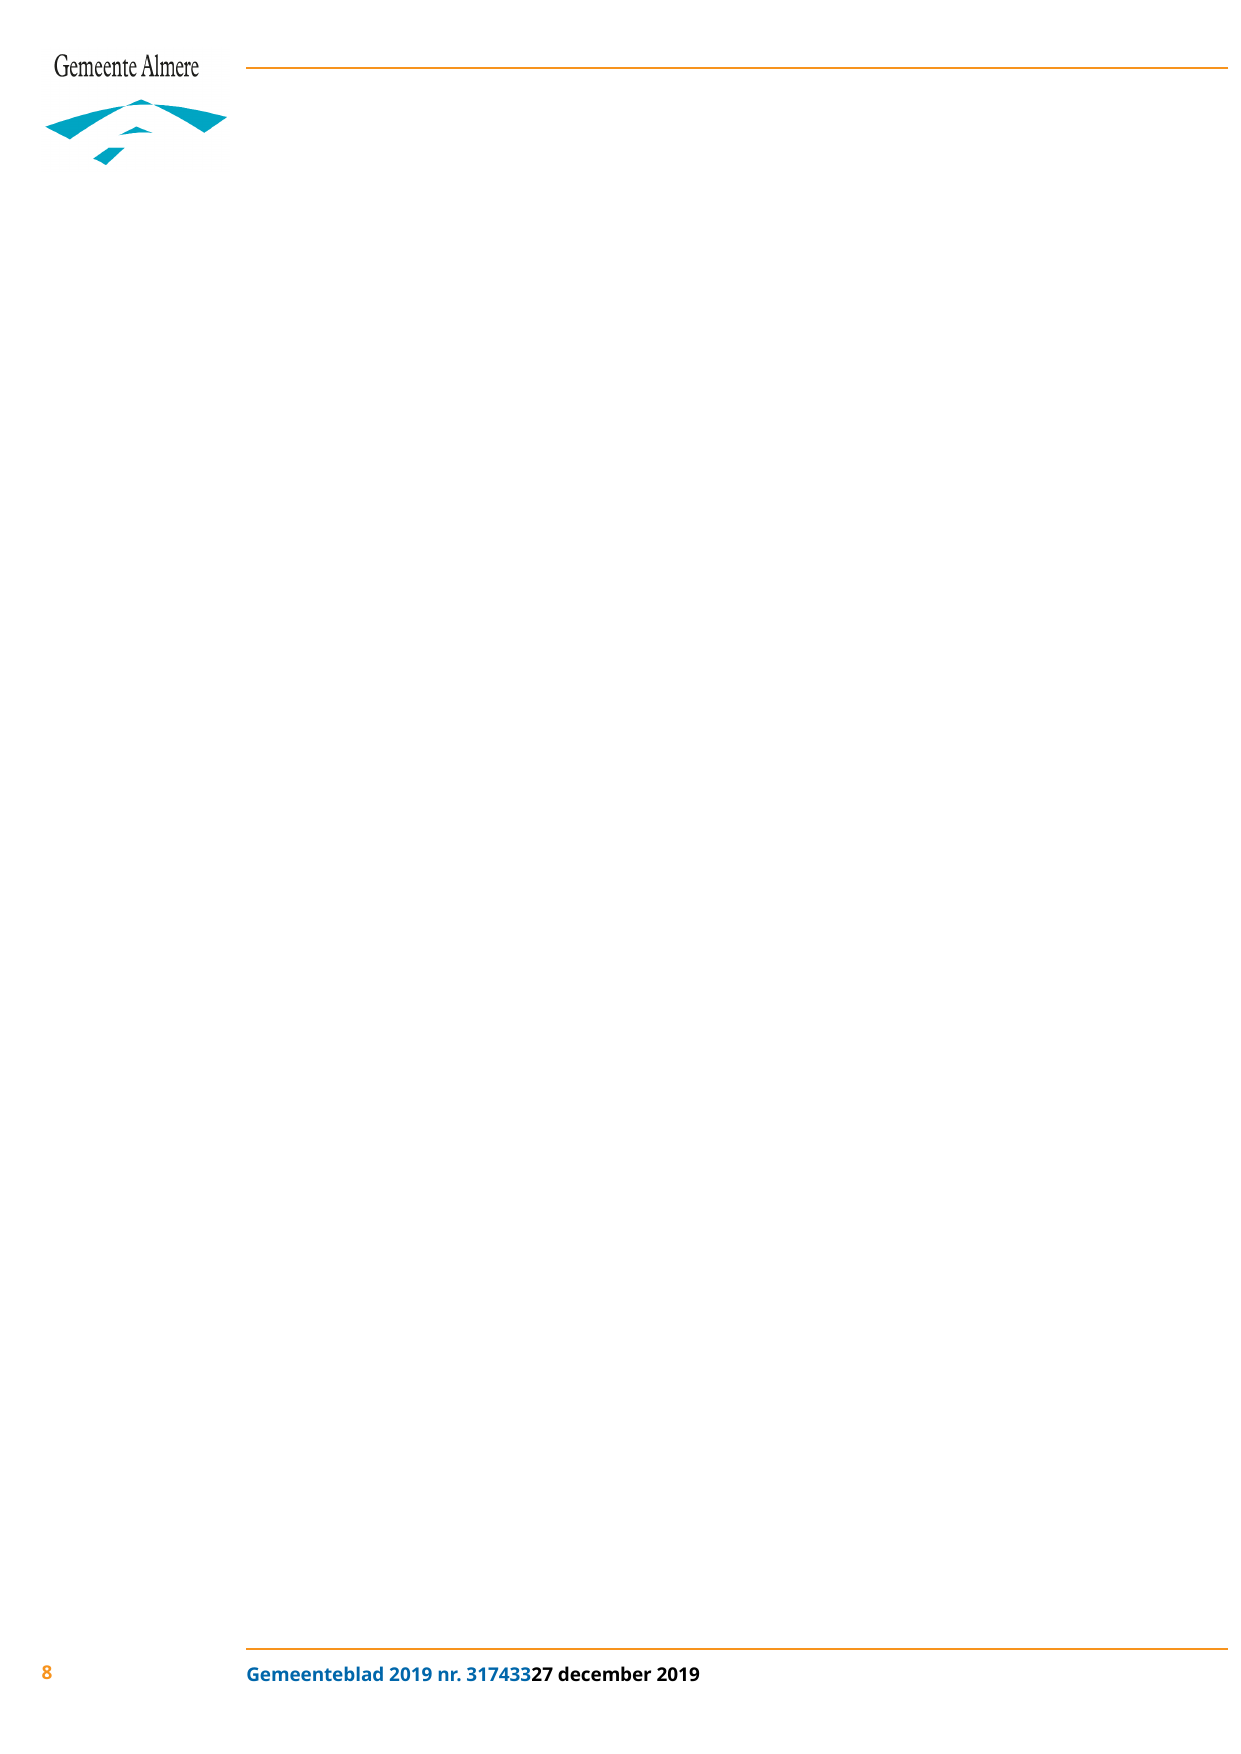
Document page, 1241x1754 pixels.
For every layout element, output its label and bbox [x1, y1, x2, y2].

picture [41, 47, 231, 172]
